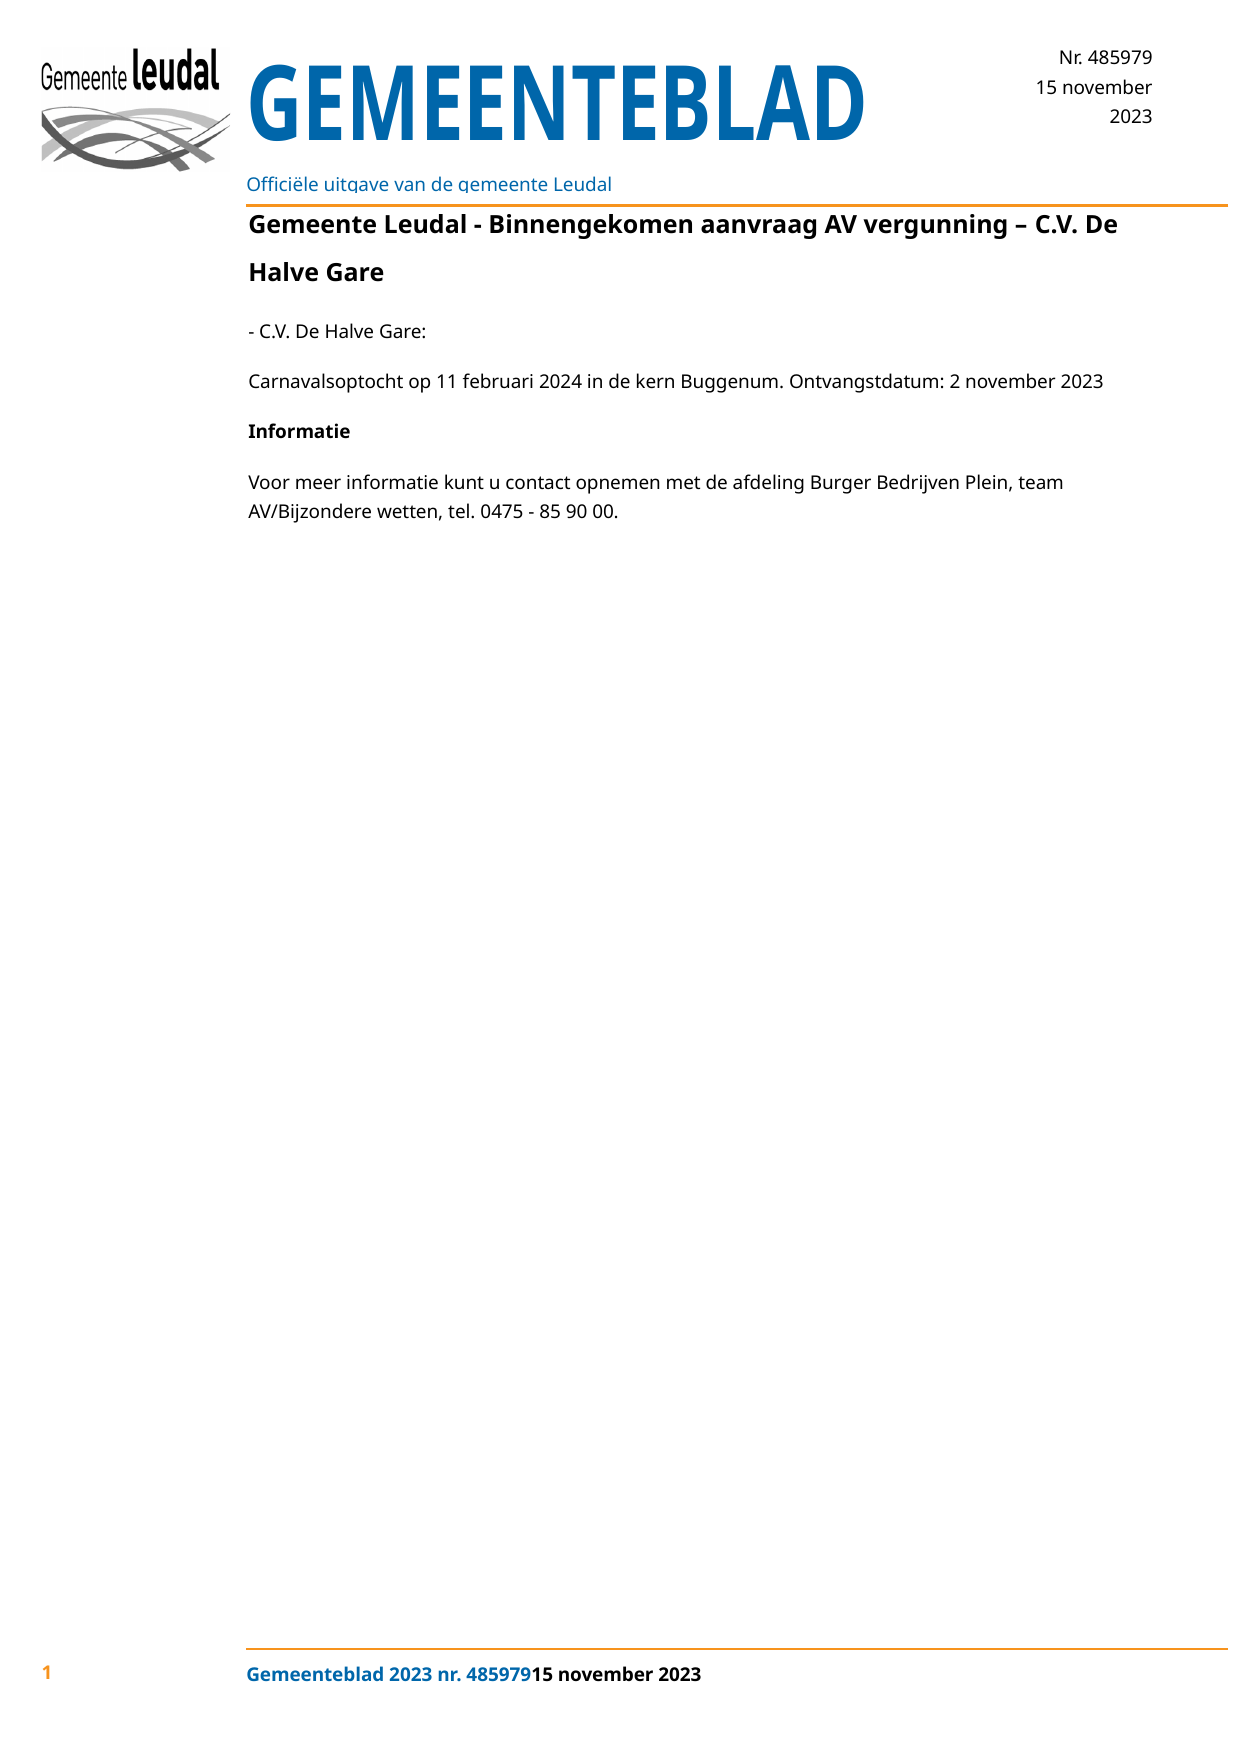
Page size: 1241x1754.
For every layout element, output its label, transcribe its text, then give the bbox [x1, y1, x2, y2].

text Gemeente Leudal - Binnengekomen aanvraag AV vergunning – C.V. De Halve Gare [248, 207, 1152, 288]
text Carnavalsoptocht op 11 februari 2024 in de kern Buggenum. Ontvangstdatum: 2 november 2023 [248, 368, 1152, 394]
text Informatie [248, 419, 1152, 444]
text - C.V. De Halve Gare: [248, 318, 1152, 344]
picture [41, 47, 231, 172]
text Voor meer informatie kunt u contact opnemen met de afdeling Burger Bedrijven Plein, team AV/Bijzondere wetten, tel. 0475 - 85 90 00. [248, 469, 1152, 524]
